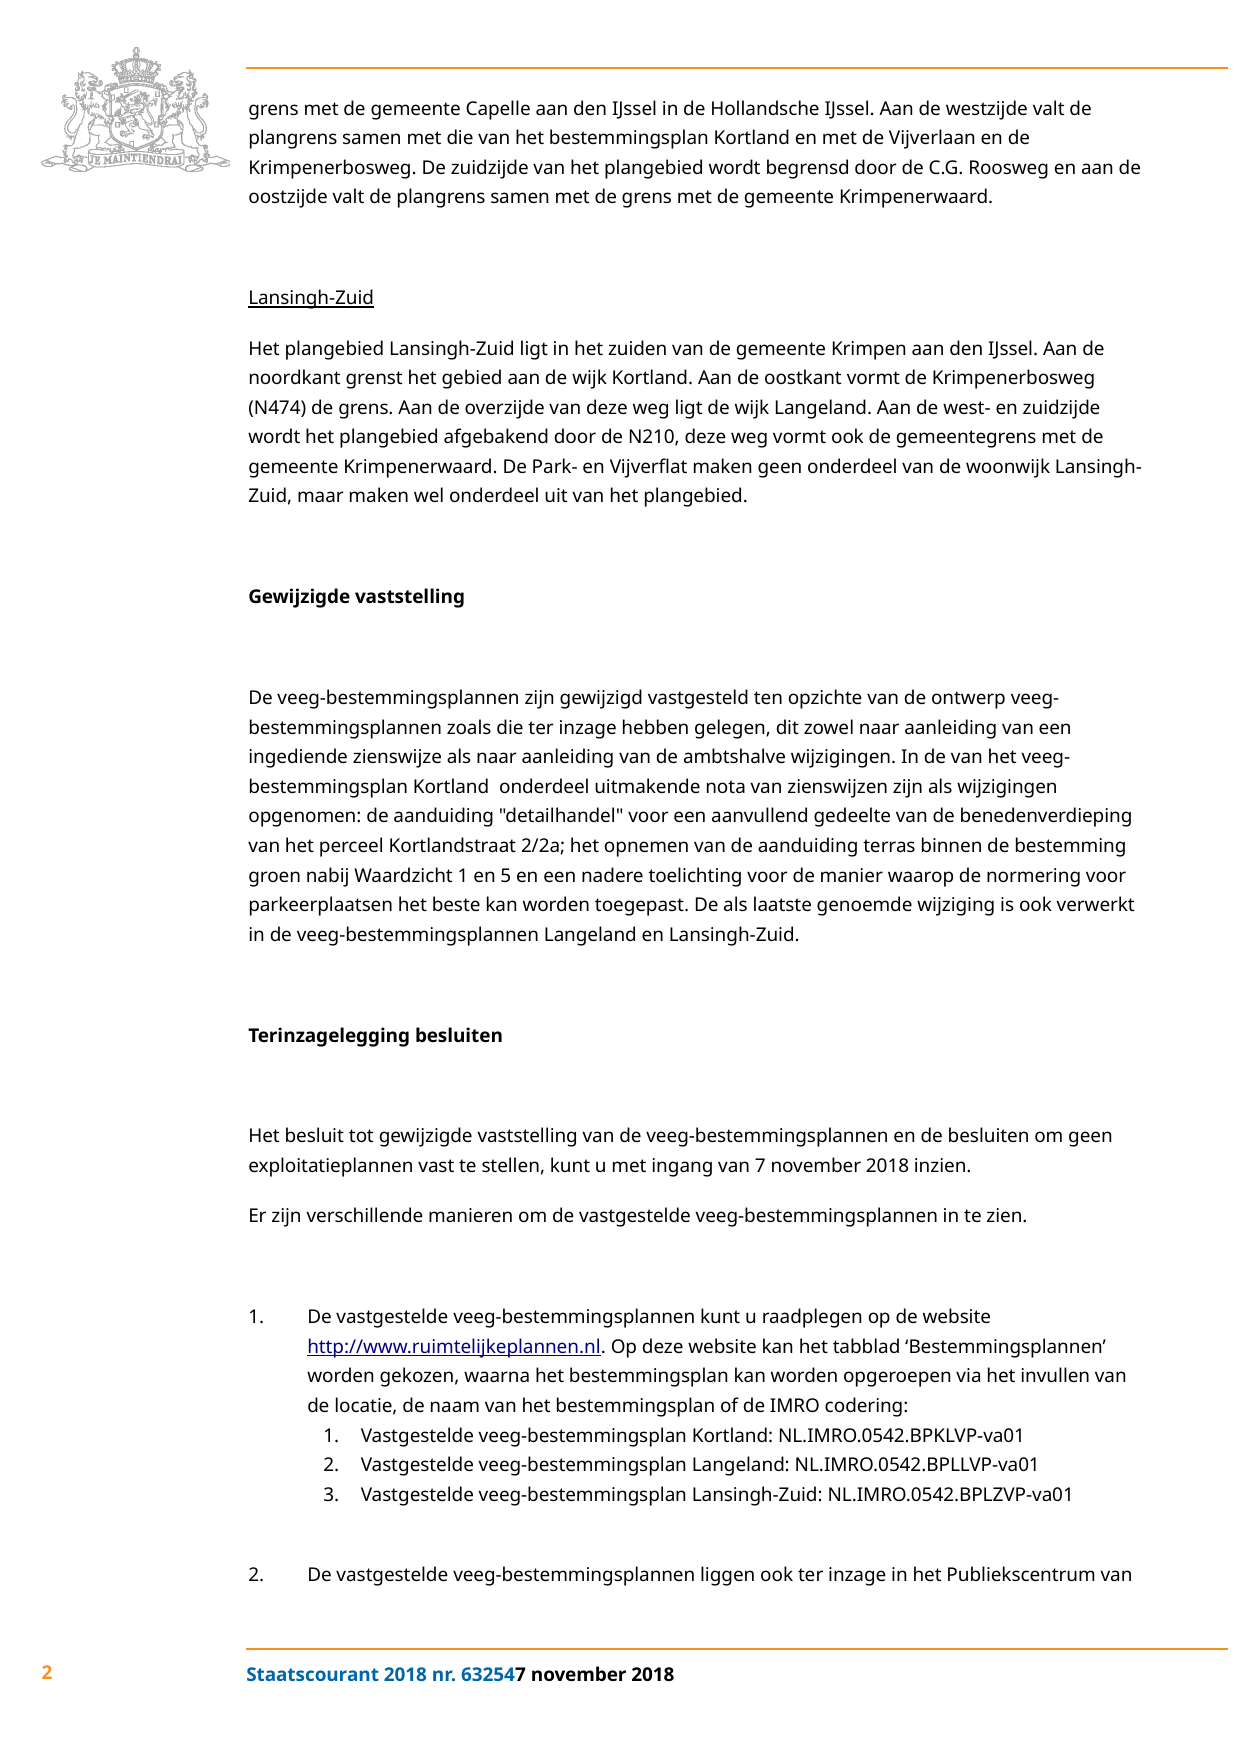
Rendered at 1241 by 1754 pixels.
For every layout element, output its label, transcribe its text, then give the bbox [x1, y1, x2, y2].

text De veeg-bestemmingsplannen zijn gewijzigd vastgesteld ten opzichte van de ontwerp veeg-bestemmingsplannen zoals die ter inzage hebben gelegen, dit zowel naar aanleiding van een ingediende zienswijze als naar aanleiding van de ambtshalve wijzigingen. In de van het veeg-bestemmingsplan Kortland onderdeel uitmakende nota van zienswijzen zijn als wijzigingen opgenomen: de aanduiding "detailhandel" voor een aanvullend gedeelte van de benedenverdieping van het perceel Kortlandstraat 2/2a; het opnemen van de aanduiding terras binnen de bestemming groen nabij Waardzicht 1 en 5 en een nadere toelichting voor de manier waarop de normering voor parkeerplaatsen het beste kan worden toegepast. De als laatste genoemde wijziging is ook verwerkt in de veeg-bestemmingsplannen Langeland en Lansingh-Zuid. [248, 684, 1152, 947]
text Het besluit tot gewijzigde vaststelling van de veeg-bestemmingsplannen en de besluiten om geen exploitatieplannen vast te stellen, kunt u met ingang van 7 november 2018 inzien. [248, 1123, 1152, 1178]
list Vastgestelde veeg-bestemmingsplan Kortland: NL.IMRO.0542.BPKLVP-va01 [323, 1422, 1152, 1448]
text Gewijzigde vaststelling [248, 583, 1152, 609]
text Het plangebied Lansingh-Zuid ligt in het zuiden van de gemeente Krimpen aan den IJssel. Aan de noordkant grenst het gebied aan de wijk Kortland. Aan de oostkant vormt de Krimpenerbosweg (N474) de grens. Aan de overzijde van deze weg ligt de wijk Langeland. Aan de west- en zuidzijde wordt het plangebied afgebakend door de N210, deze weg vormt ook de gemeentegrens met de gemeente Krimpenerwaard. De Park- en Vijverflat maken geen onderdeel van de woonwijk Lansingh-Zuid, maar maken wel onderdeel uit van het plangebied. [248, 335, 1152, 508]
picture [41, 47, 231, 172]
list De vastgestelde veeg-bestemmingsplannen liggen ook ter inzage in het Publiekscentrum van [248, 1561, 1152, 1587]
text Er zijn verschillende manieren om de vastgestelde veeg-bestemmingsplannen in te zien. [248, 1203, 1152, 1228]
text grens met de gemeente Capelle aan den IJssel in de Hollandsche IJssel. Aan de westzijde valt de plangrens samen met die van het bestemmingsplan Kortland en met de Vijverlaan en de Krimpenerbosweg. De zuidzijde van het plangebied wordt begrensd door de C.G. Roosweg en aan de oostzijde valt de plangrens samen met de grens met de gemeente Krimpenerwaard. [248, 95, 1152, 209]
text Lansingh-Zuid [248, 284, 1152, 310]
list De vastgestelde veeg-bestemmingsplannen kunt u raadplegen op de website http://www.ruimtelijkeplannen.nl. Op deze website kan het tabblad ‘Bestemmingsplannen’ worden gekozen, waarna het bestemmingsplan kan worden opgeroepen via het invullen van de locatie, de naam van het bestemmingsplan of de IMRO codering: [248, 1303, 1152, 1418]
list Vastgestelde veeg-bestemmingsplan Lansingh-Zuid: NL.IMRO.0542.BPLZVP-va01 [323, 1481, 1152, 1507]
text Terinzagelegging besluiten [248, 1022, 1152, 1048]
list Vastgestelde veeg-bestemmingsplan Langeland: NL.IMRO.0542.BPLLVP-va01 [323, 1451, 1152, 1477]
